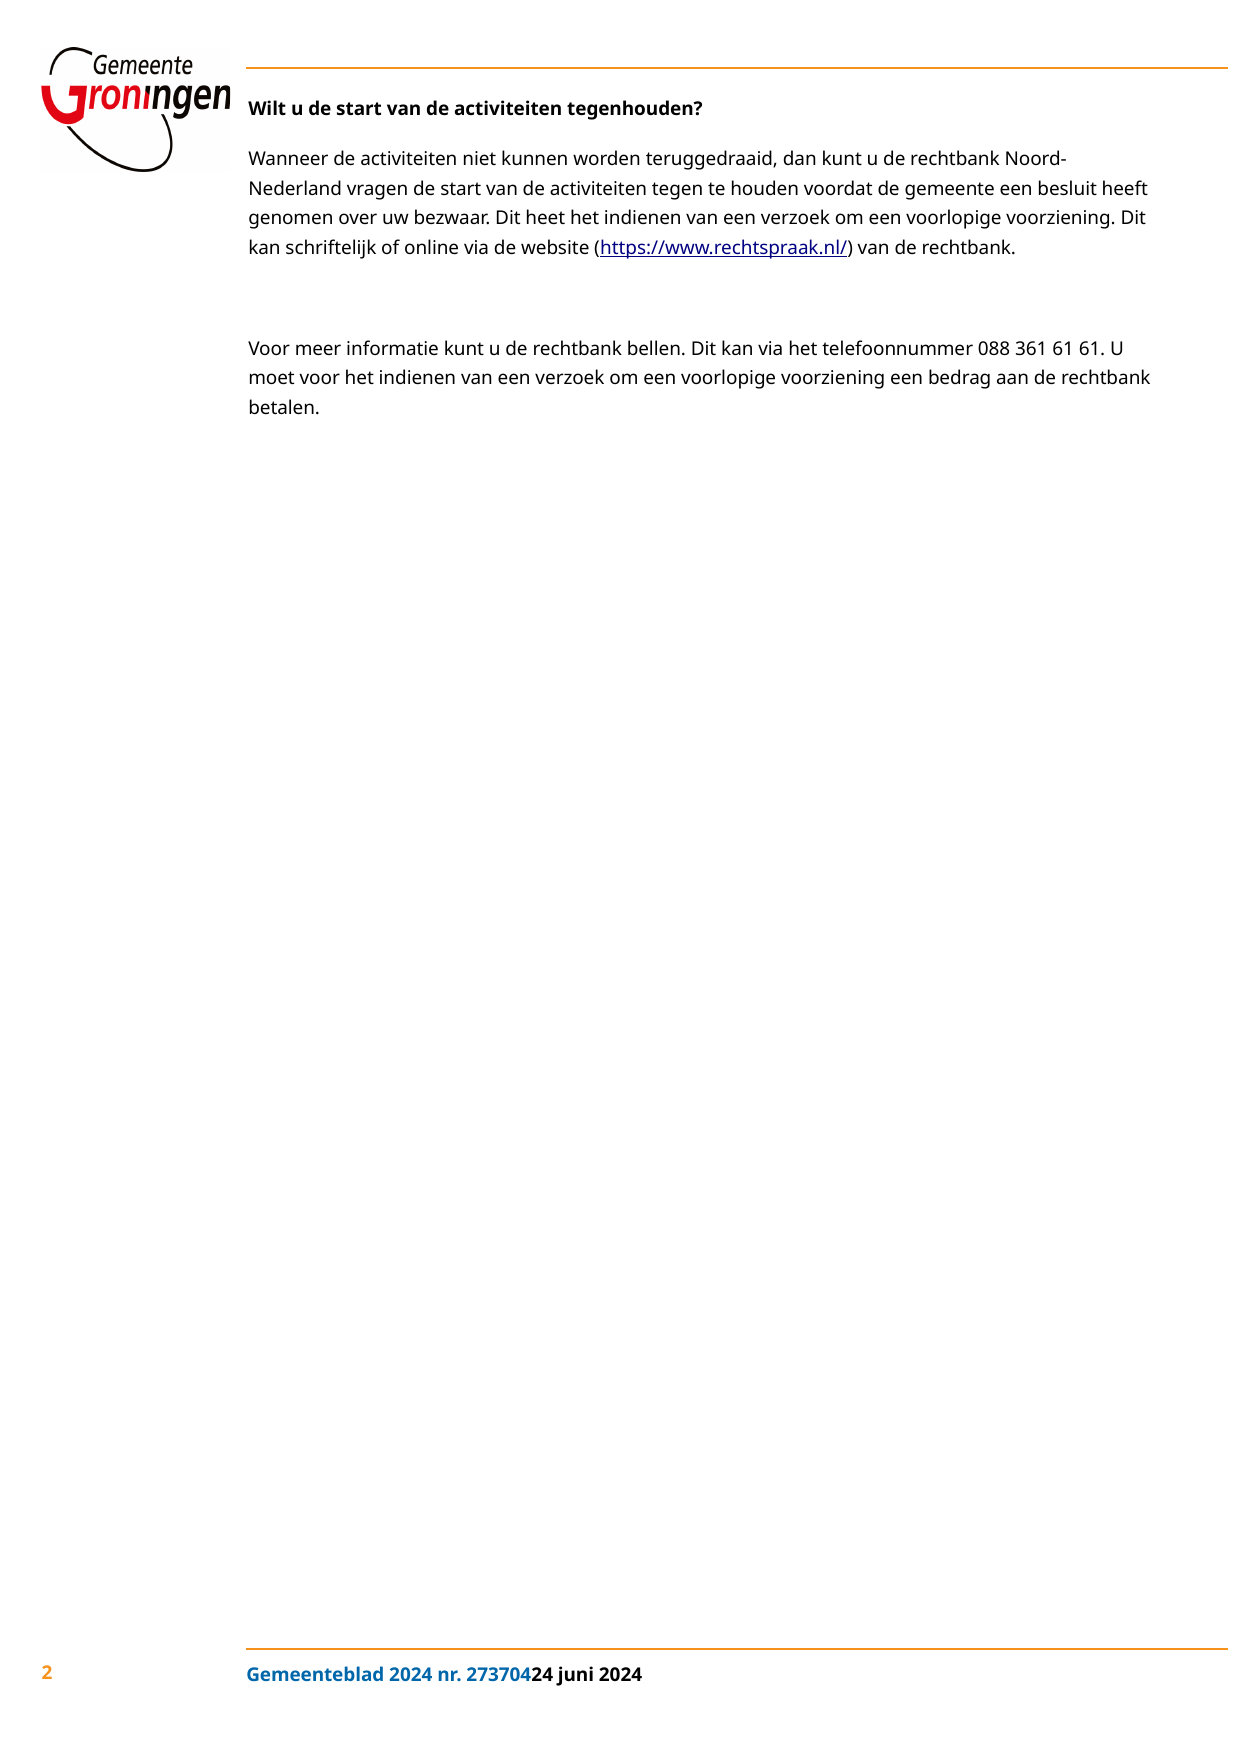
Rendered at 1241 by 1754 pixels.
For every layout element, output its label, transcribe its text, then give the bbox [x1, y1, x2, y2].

text Wanneer de activiteiten niet kunnen worden teruggedraaid, dan kunt u de rechtbank Noord-Nederland vragen de start van de activiteiten tegen te houden voordat de gemeente een besluit heeft genomen over uw bezwaar. Dit heet het indienen van een verzoek om een voorlopige voorziening. Dit kan schriftelijk of online via de website (https://www.rechtspraak.nl/) van de rechtbank. [248, 145, 1152, 260]
picture [41, 47, 231, 172]
text Voor meer informatie kunt u de rechtbank bellen. Dit kan via het telefoonnummer 088 361 61 61. U moet voor het indienen van een verzoek om een voorlopige voorziening een bedrag aan de rechtbank betalen. [248, 335, 1152, 420]
text Wilt u de start van de activiteiten tegenhouden? [248, 95, 1152, 121]
